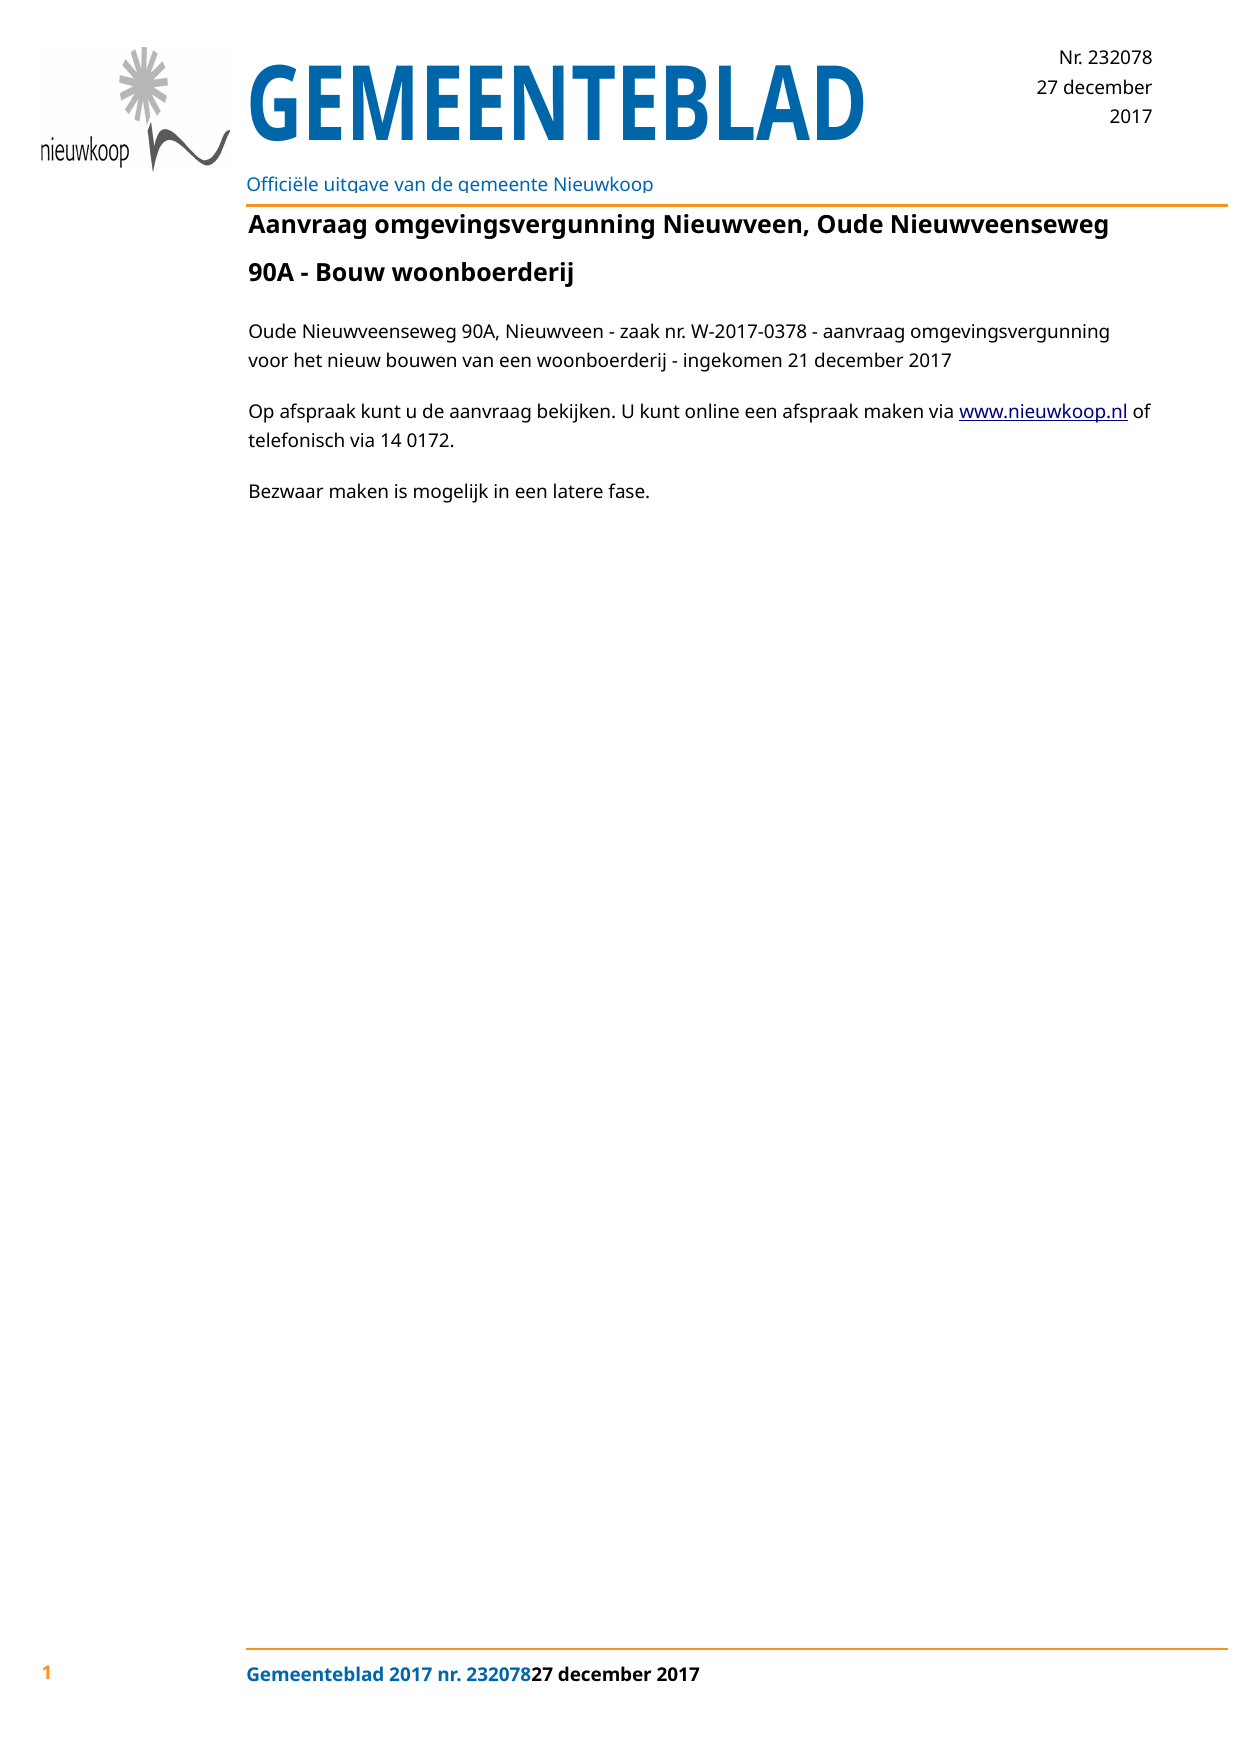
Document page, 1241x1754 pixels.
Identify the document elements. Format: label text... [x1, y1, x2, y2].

text Op afspraak kunt u de aanvraag bekijken. U kunt online een afspraak maken via www.nieuwkoop.nl of telefonisch via 14 0172. [248, 398, 1152, 453]
picture [41, 47, 231, 172]
text Bezwaar maken is mogelijk in een latere fase. [248, 478, 1152, 504]
text Aanvraag omgevingsvergunning Nieuwveen, Oude Nieuwveenseweg 90A - Bouw woonboerderij [248, 207, 1152, 288]
text Oude Nieuwveenseweg 90A, Nieuwveen - zaak nr. W-2017-0378 - aanvraag omgevingsvergunning voor het nieuw bouwen van een woonboerderij - ingekomen 21 december 2017 [248, 318, 1152, 373]
